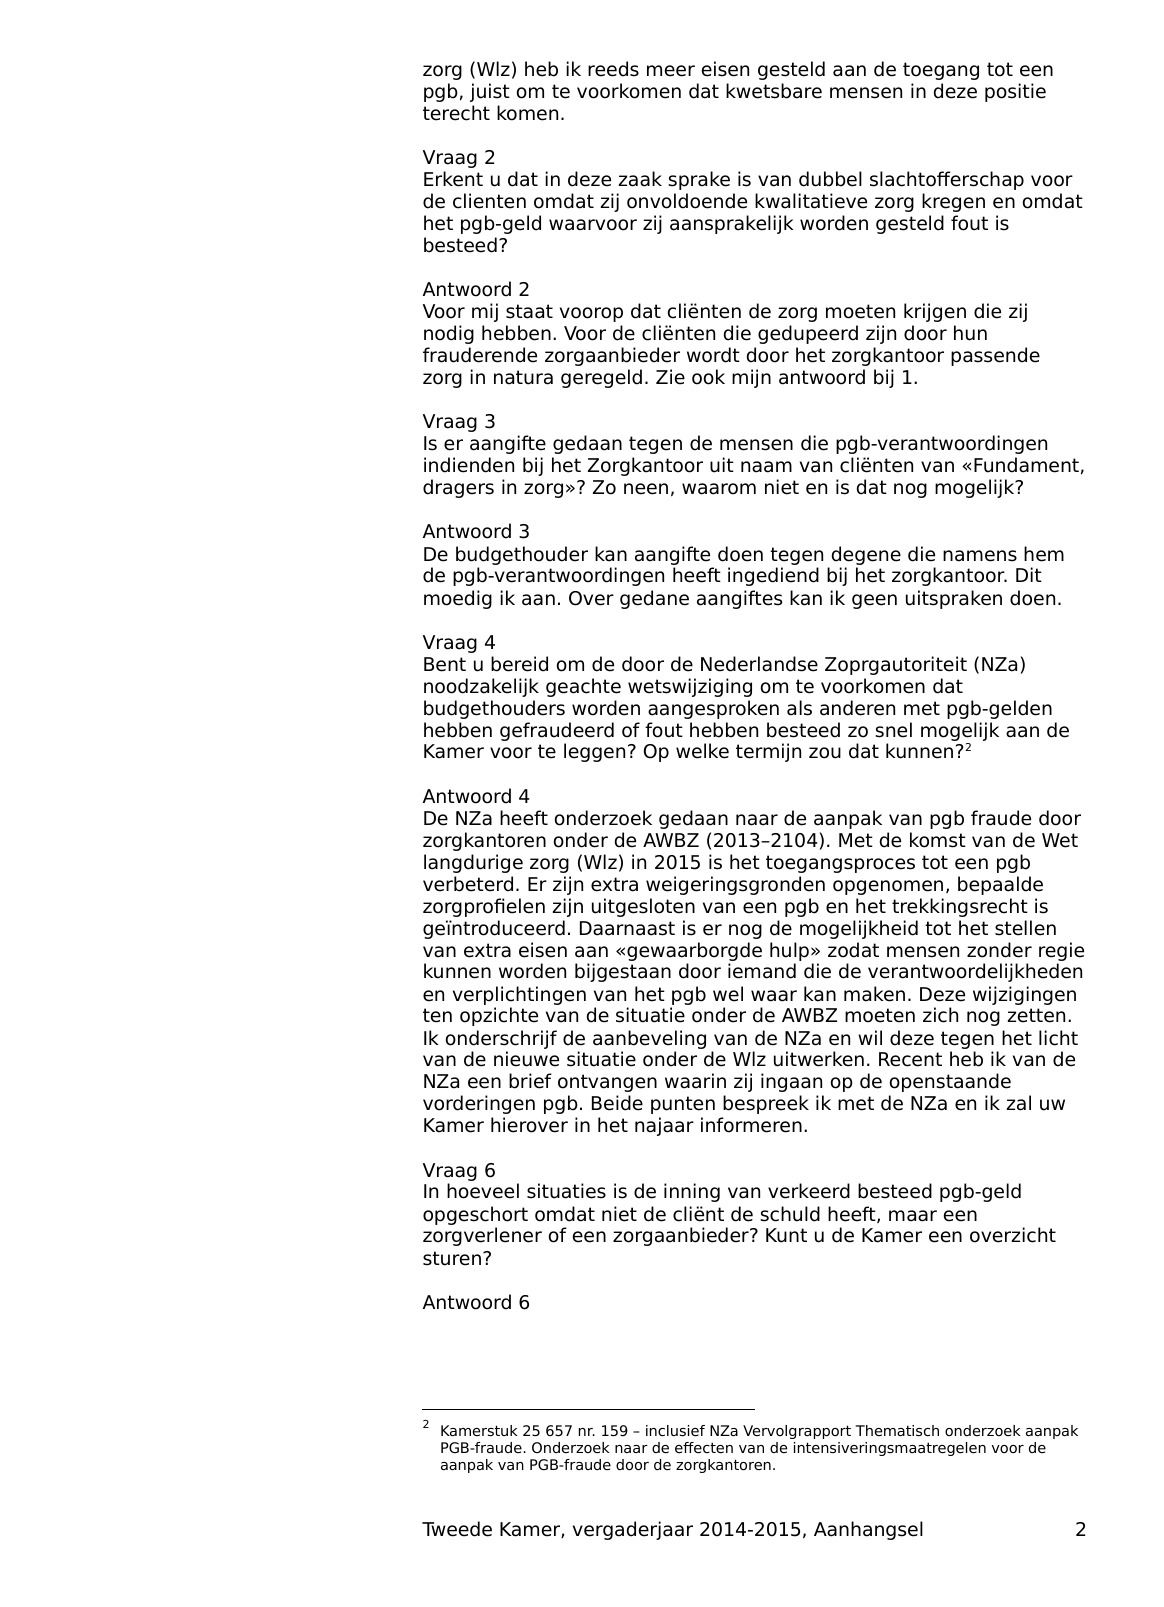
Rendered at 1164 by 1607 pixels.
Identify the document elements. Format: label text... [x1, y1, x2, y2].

text In hoeveel situaties is de inning van verkeerd besteed pgb-geld opgeschort omdat niet de cliënt de schuld heeft, maar een zorgverlener of een zorgaanbieder? Kunt u de Kamer een overzicht sturen? [422, 1181, 1087, 1269]
text Is er aangifte gedaan tegen de mensen die pgb-verantwoordingen indienden bij het Zorgkantoor uit naam van cliënten van «Fundament, dragers in zorg»? Zo neen, waarom niet en is dat nog mogelijk? [422, 433, 1087, 499]
text zorg (Wlz) heb ik reeds meer eisen gesteld aan de toegang tot een pgb, juist om te voorkomen dat kwetsbare mensen in deze positie terecht komen. [422, 59, 1087, 125]
text De budgethouder kan aangifte doen tegen degene die namens hem de pgb-verantwoordingen heeft ingediend bij het zorgkantoor. Dit moedig ik aan. Over gedane aangiftes kan ik geen uitspraken doen. [422, 543, 1087, 609]
text Antwoord 6 [422, 1292, 1087, 1313]
text Voor mij staat voorop dat cliënten de zorg moeten krijgen die zij nodig hebben. Voor de cliënten die gedupeerd zijn door hun frauderende zorgaanbieder wordt door het zorgkantoor passende zorg in natura geregeld. Zie ook mijn antwoord bij 1. [422, 301, 1087, 389]
text Antwoord 4 [422, 786, 1087, 808]
text Vraag 3 [422, 411, 1087, 433]
text Erkent u dat in deze zaak sprake is van dubbel slachtofferschap voor de clienten omdat zij onvoldoende kwalitatieve zorg kregen en omdat het pgb-geld waarvoor zij aansprakelijk worden gesteld fout is besteed? [422, 169, 1087, 257]
text Vraag 2 [422, 147, 1087, 169]
text Bent u bereid om de door de Nederlandse Zoprgautoriteit (NZa) noodzakelijk geachte wetswijziging om te voorkomen dat budgethouders worden aangesproken als anderen met pgb-gelden hebben gefraudeerd of fout hebben besteed zo snel mogelijk aan de Kamer voor te leggen? Op welke termijn zou dat kunnen? [422, 653, 1087, 763]
text Antwoord 3 [422, 521, 1087, 543]
text Antwoord 2 [422, 279, 1087, 301]
text Vraag 6 [422, 1159, 1087, 1181]
text Vraag 4 [422, 632, 1087, 653]
text De NZa heeft onderzoek gedaan naar de aanpak van pgb fraude door zorgkantoren onder de AWBZ (2013–2104). Met de komst van de Wet langdurige zorg (Wlz) in 2015 is het toegangsproces tot een pgb verbeterd. Er zijn extra weigeringsgronden opgenomen, bepaalde zorgprofielen zijn uitgesloten van een pgb en het trekkingsrecht is geïntroduceerd. Daarnaast is er nog de mogelijkheid tot het stellen van extra eisen aan «gewaarborgde hulp» zodat mensen zonder regie kunnen worden bijgestaan door iemand die de verantwoordelijkheden en verplichtingen van het pgb wel waar kan maken. Deze wijzigingen ten opzichte van de situatie onder de AWBZ moeten zich nog zetten. Ik onderschrijf de aanbeveling van de NZa en wil deze tegen het licht van de nieuwe situatie onder de Wlz uitwerken. Recent heb ik van de NZa een brief ontvangen waarin zij ingaan op de openstaande vorderingen pgb. Beide punten bespreek ik met de NZa en ik zal uw Kamer hierover in het najaar informeren. [422, 808, 1087, 1137]
text Kamerstuk 25 657 nr. 159 – inclusief NZa Vervolgrapport Thematisch onderzoek aanpak PGB-fraude. Onderzoek naar de effecten van de intensiveringsmaatregelen voor de aanpak van PGB-fraude door de zorgkantoren. [422, 1418, 1087, 1474]
